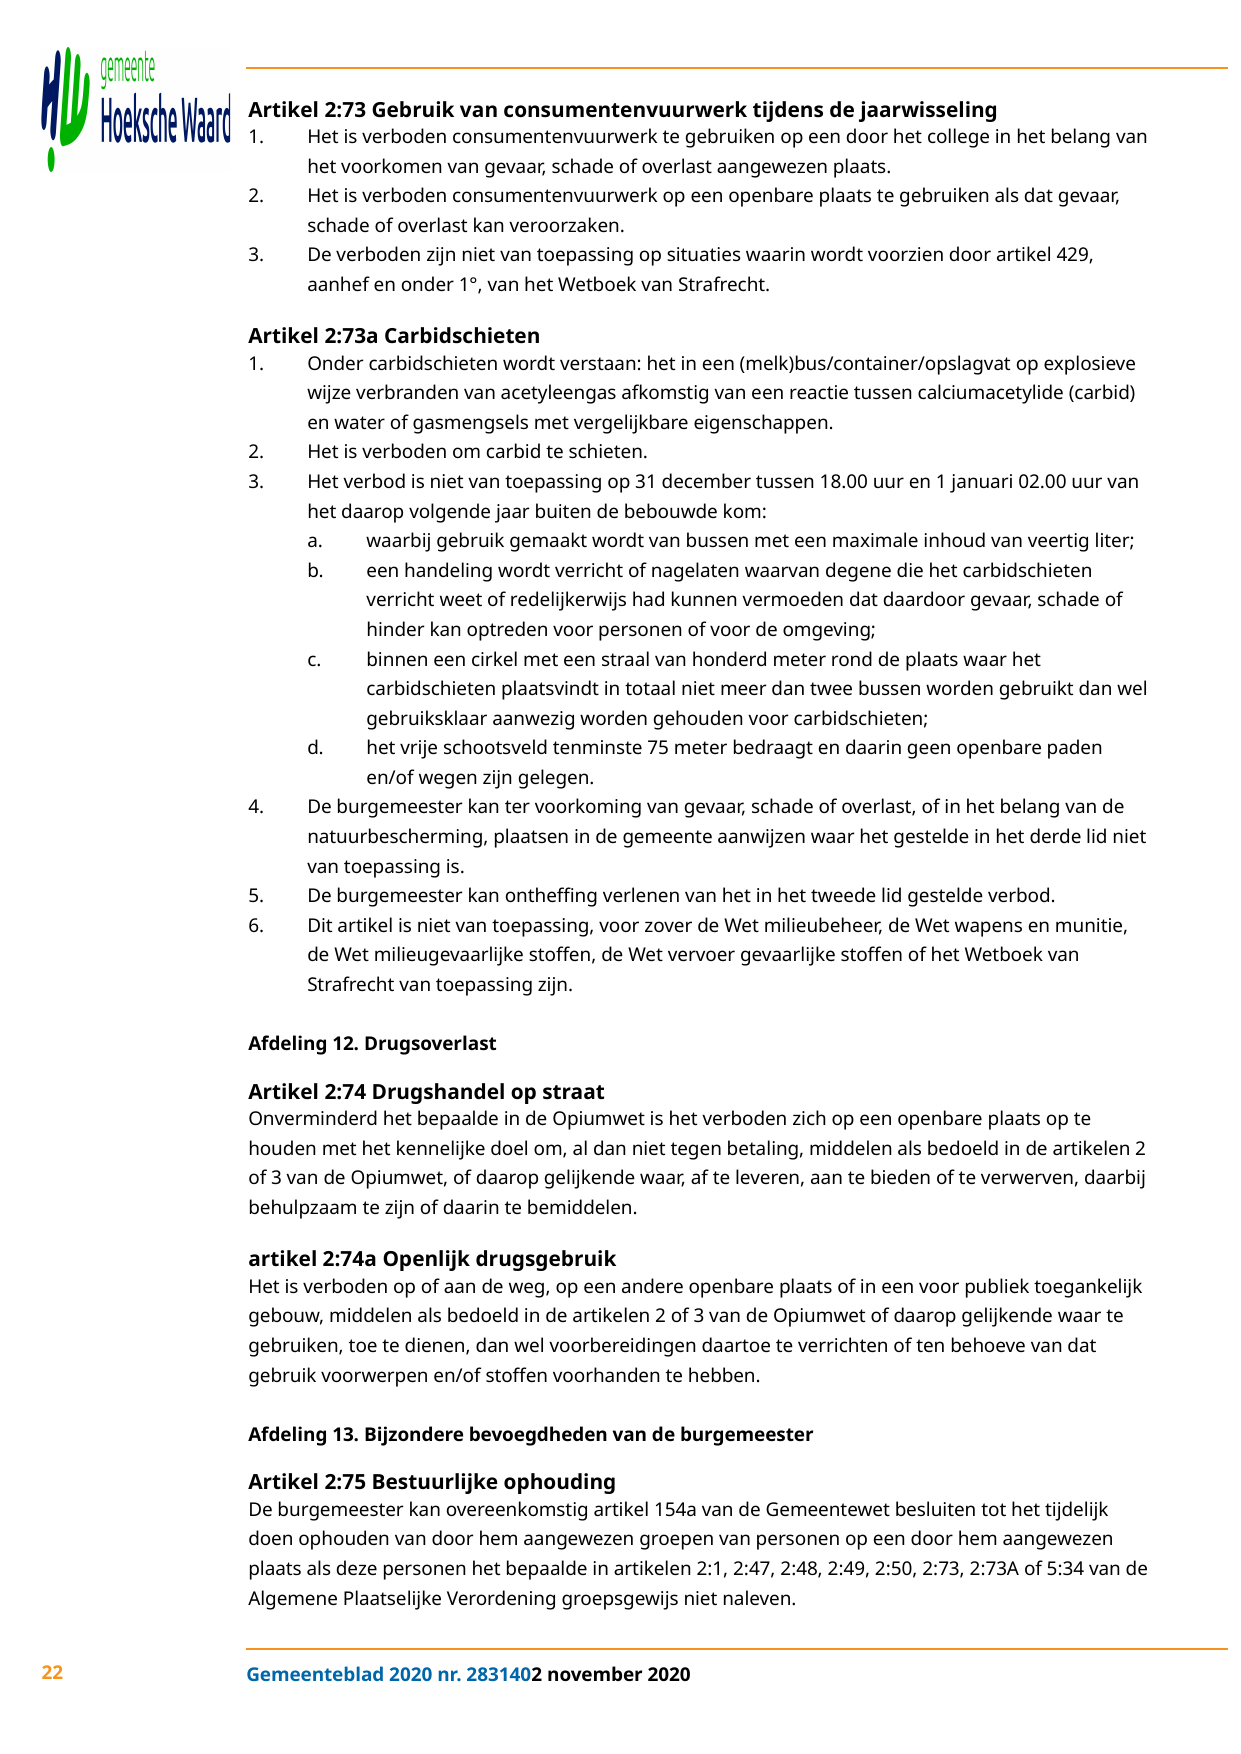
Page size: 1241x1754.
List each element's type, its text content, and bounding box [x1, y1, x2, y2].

list Het verbod is niet van toepassing op 31 december tussen 18.00 uur en 1 januari 02.00 uur van het daarop volgende jaar buiten de bebouwde kom: [248, 468, 1152, 524]
text artikel 2:74a Openlijk drugsgebruik [248, 1244, 1152, 1273]
picture [41, 47, 231, 172]
list Het is verboden consumentenvuurwerk te gebruiken op een door het college in het belang van het voorkomen van gevaar, schade of overlast aangewezen plaats. [248, 123, 1152, 178]
list het vrije schootsveld tenminste 75 meter bedraagt en daarin geen openbare paden en/of wegen zijn gelegen. [307, 734, 1152, 790]
text Artikel 2:73a Carbidschieten [248, 322, 1152, 350]
text Artikel 2:73 Gebruik van consumentenvuurwerk tijdens de jaarwisseling [248, 95, 1152, 123]
list binnen een cirkel met een straal van honderd meter rond de plaats waar het carbidschieten plaatsvindt in totaal niet meer dan twee bussen worden gebruikt dan wel gebruiksklaar aanwezig worden gehouden voor carbidschieten; [307, 646, 1152, 731]
text De burgemeester kan overeenkomstig artikel 154a van de Gemeentewet besluiten tot het tijdelijk doen ophouden van door hem aangewezen groepen van personen op een door hem aangewezen plaats als deze personen het bepaalde in artikelen 2:1, 2:47, 2:48, 2:49, 2:50, 2:73, 2:73A of 5:34 van de Algemene Plaatselijke Verordening groepsgewijs niet naleven. [248, 1496, 1152, 1610]
list De verboden zijn niet van toepassing op situaties waarin wordt voorzien door artikel 429, aanhef en onder 1°, van het Wetboek van Strafrecht. [248, 242, 1152, 297]
list Het is verboden consumentenvuurwerk op een openbare plaats te gebruiken als dat gevaar, schade of overlast kan veroorzaken. [248, 182, 1152, 238]
text Afdeling 13. Bijzondere bevoegdheden van de burgemeester [248, 1421, 1152, 1447]
text Artikel 2:74 Drugshandel op straat [248, 1077, 1152, 1105]
text Artikel 2:75 Bestuurlijke ophouding [248, 1467, 1152, 1496]
list een handeling wordt verricht of nagelaten waarvan degene die het carbidschieten verricht weet of redelijkerwijs had kunnen vermoeden dat daardoor gevaar, schade of hinder kan optreden voor personen of voor de omgeving; [307, 557, 1152, 642]
list Dit artikel is niet van toepassing, voor zover de Wet milieubeheer, de Wet wapens en munitie, de Wet milieugevaarlijke stoffen, de Wet vervoer gevaarlijke stoffen of het Wetboek van Strafrecht van toepassing zijn. [248, 912, 1152, 997]
list waarbij gebruik gemaakt wordt van bussen met een maximale inhoud van veertig liter; [307, 527, 1152, 553]
list De burgemeester kan ter voorkoming van gevaar, schade of overlast, of in het belang van de natuurbescherming, plaatsen in de gemeente aanwijzen waar het gestelde in het derde lid niet van toepassing is. [248, 794, 1152, 879]
text Het is verboden op of aan de weg, op een andere openbare plaats of in een voor publiek toegankelijk gebouw, middelen als bedoeld in de artikelen 2 of 3 van de Opiumwet of daarop gelijkende waar te gebruiken, toe te dienen, dan wel voorbereidingen daartoe te verrichten of ten behoeve van dat gebruik voorwerpen en/of stoffen voorhanden te hebben. [248, 1273, 1152, 1387]
list Het is verboden om carbid te schieten. [248, 439, 1152, 464]
list Onder carbidschieten wordt verstaan: het in een (melk)bus/container/opslagvat op explosieve wijze verbranden van acetyleengas afkomstig van een reactie tussen calciumacetylide (carbid) en water of gasmengsels met vergelijkbare eigenschappen. [248, 350, 1152, 435]
text Onverminderd het bepaalde in de Opiumwet is het verboden zich op een openbare plaats op te houden met het kennelijke doel om, al dan niet tegen betaling, middelen als bedoeld in de artikelen 2 of 3 van de Opiumwet, of daarop gelijkende waar, af te leveren, aan te bieden of te verwerven, daarbij behulpzaam te zijn of daarin te bemiddelen. [248, 1105, 1152, 1220]
list De burgemeester kan ontheffing verlenen van het in het tweede lid gestelde verbod. [248, 882, 1152, 908]
text Afdeling 12. Drugsoverlast [248, 1030, 1152, 1056]
